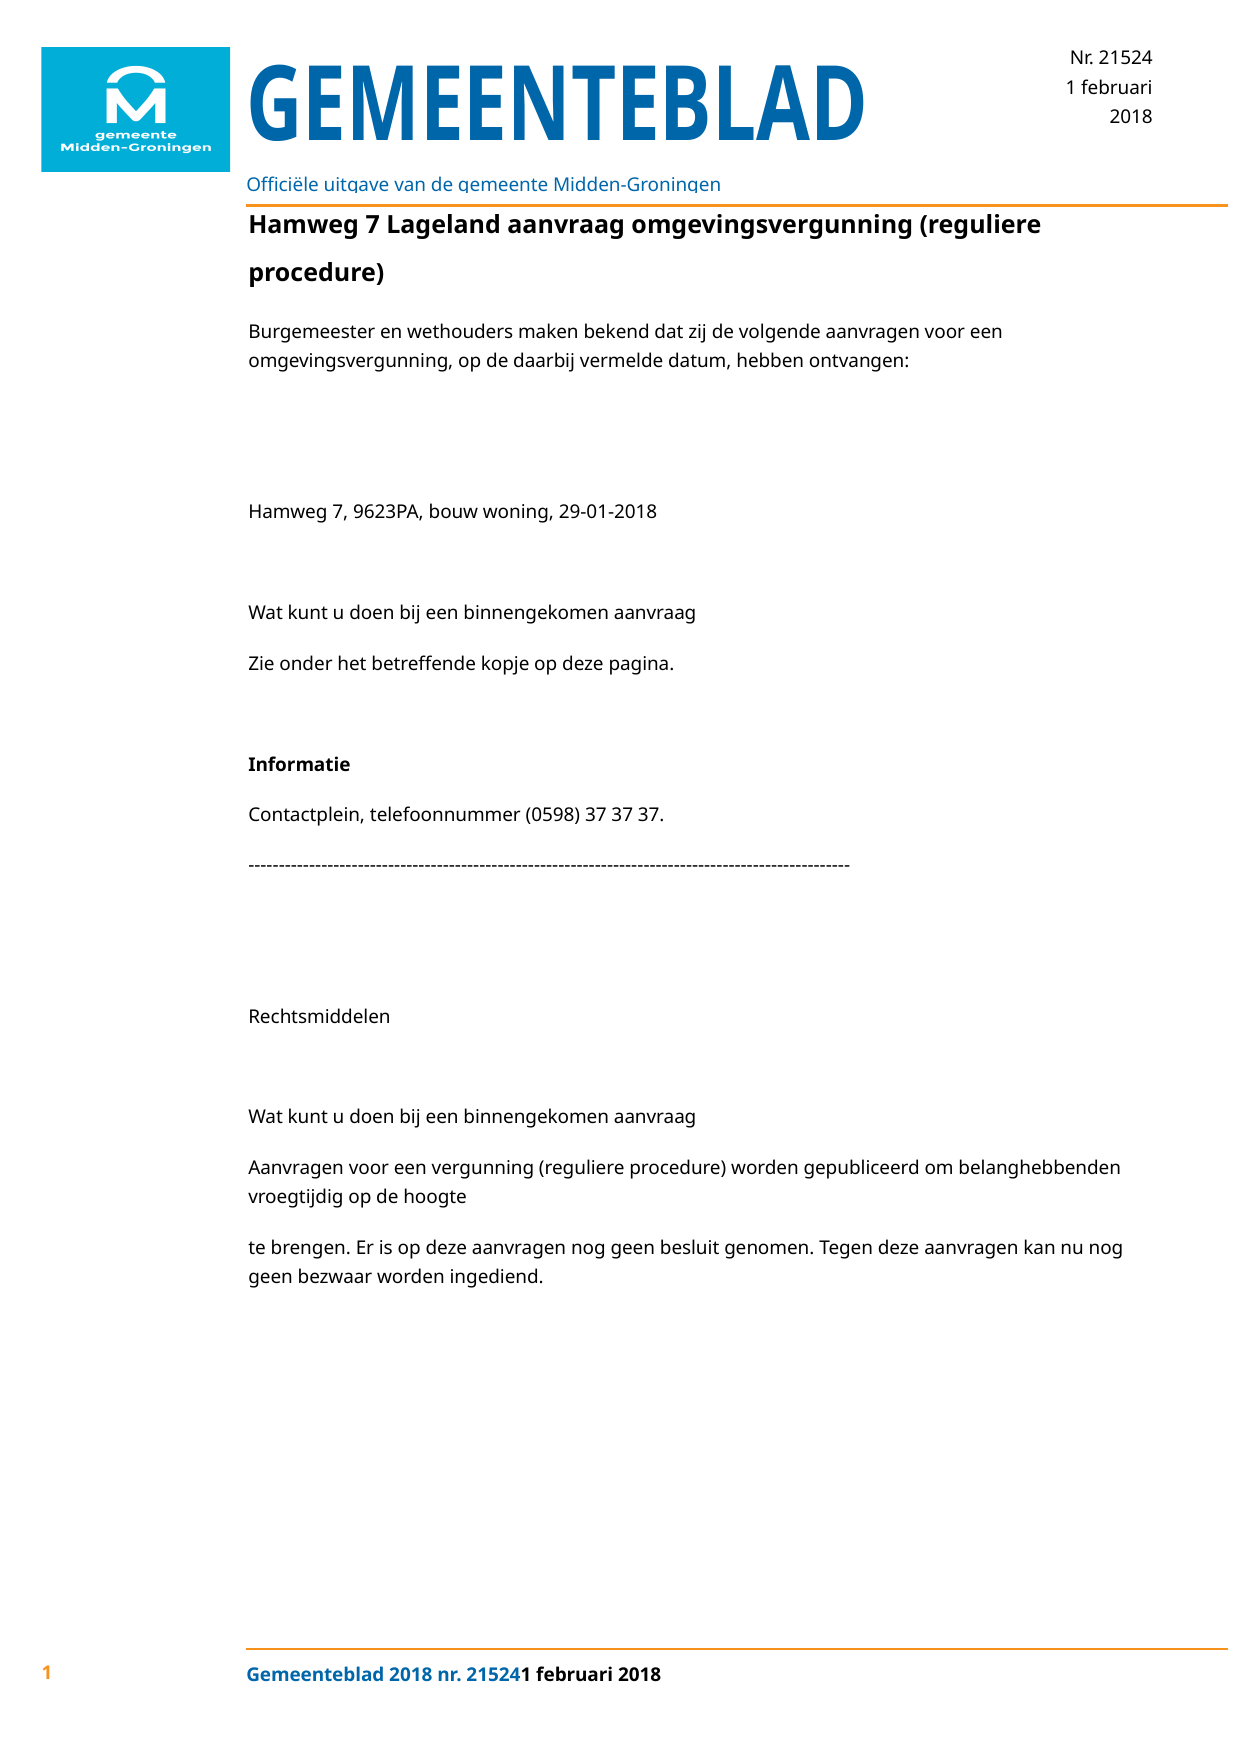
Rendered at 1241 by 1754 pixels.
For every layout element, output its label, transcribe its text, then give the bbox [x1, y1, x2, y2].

text Contactplein, telefoonnummer (0598) 37 37 37. [248, 801, 1152, 827]
text --------------------------------------------------------------------------------------------------- [248, 852, 1152, 877]
text Hamweg 7 Lageland aanvraag omgevingsvergunning (reguliere procedure) [248, 207, 1152, 288]
text Wat kunt u doen bij een binnengekomen aanvraag [248, 1104, 1152, 1129]
text te brengen. Er is op deze aanvragen nog geen besluit genomen. Tegen deze aanvragen kan nu nog geen bezwaar worden ingediend. [248, 1234, 1152, 1289]
text Zie onder het betreffende kopje op deze pagina. [248, 650, 1152, 676]
picture [107, 89, 165, 122]
picture [108, 66, 164, 82]
text Burgemeester en wethouders maken bekend dat zij de volgende aanvragen voor een omgevingsvergunning, op de daarbij vermelde datum, hebben ontvangen: [248, 318, 1152, 373]
picture [184, 146, 190, 153]
text Rechtsmiddelen [248, 1003, 1152, 1029]
text Hamweg 7, 9623PA, bouw woning, 29-01-2018 [248, 499, 1152, 524]
text Wat kunt u doen bij een binnengekomen aanvraag [248, 599, 1152, 625]
text Aanvragen voor een vergunning (reguliere procedure) worden gepubliceerd om belanghebbenden vroegtijdig op de hoogte [248, 1154, 1152, 1209]
text Informatie [248, 751, 1152, 777]
